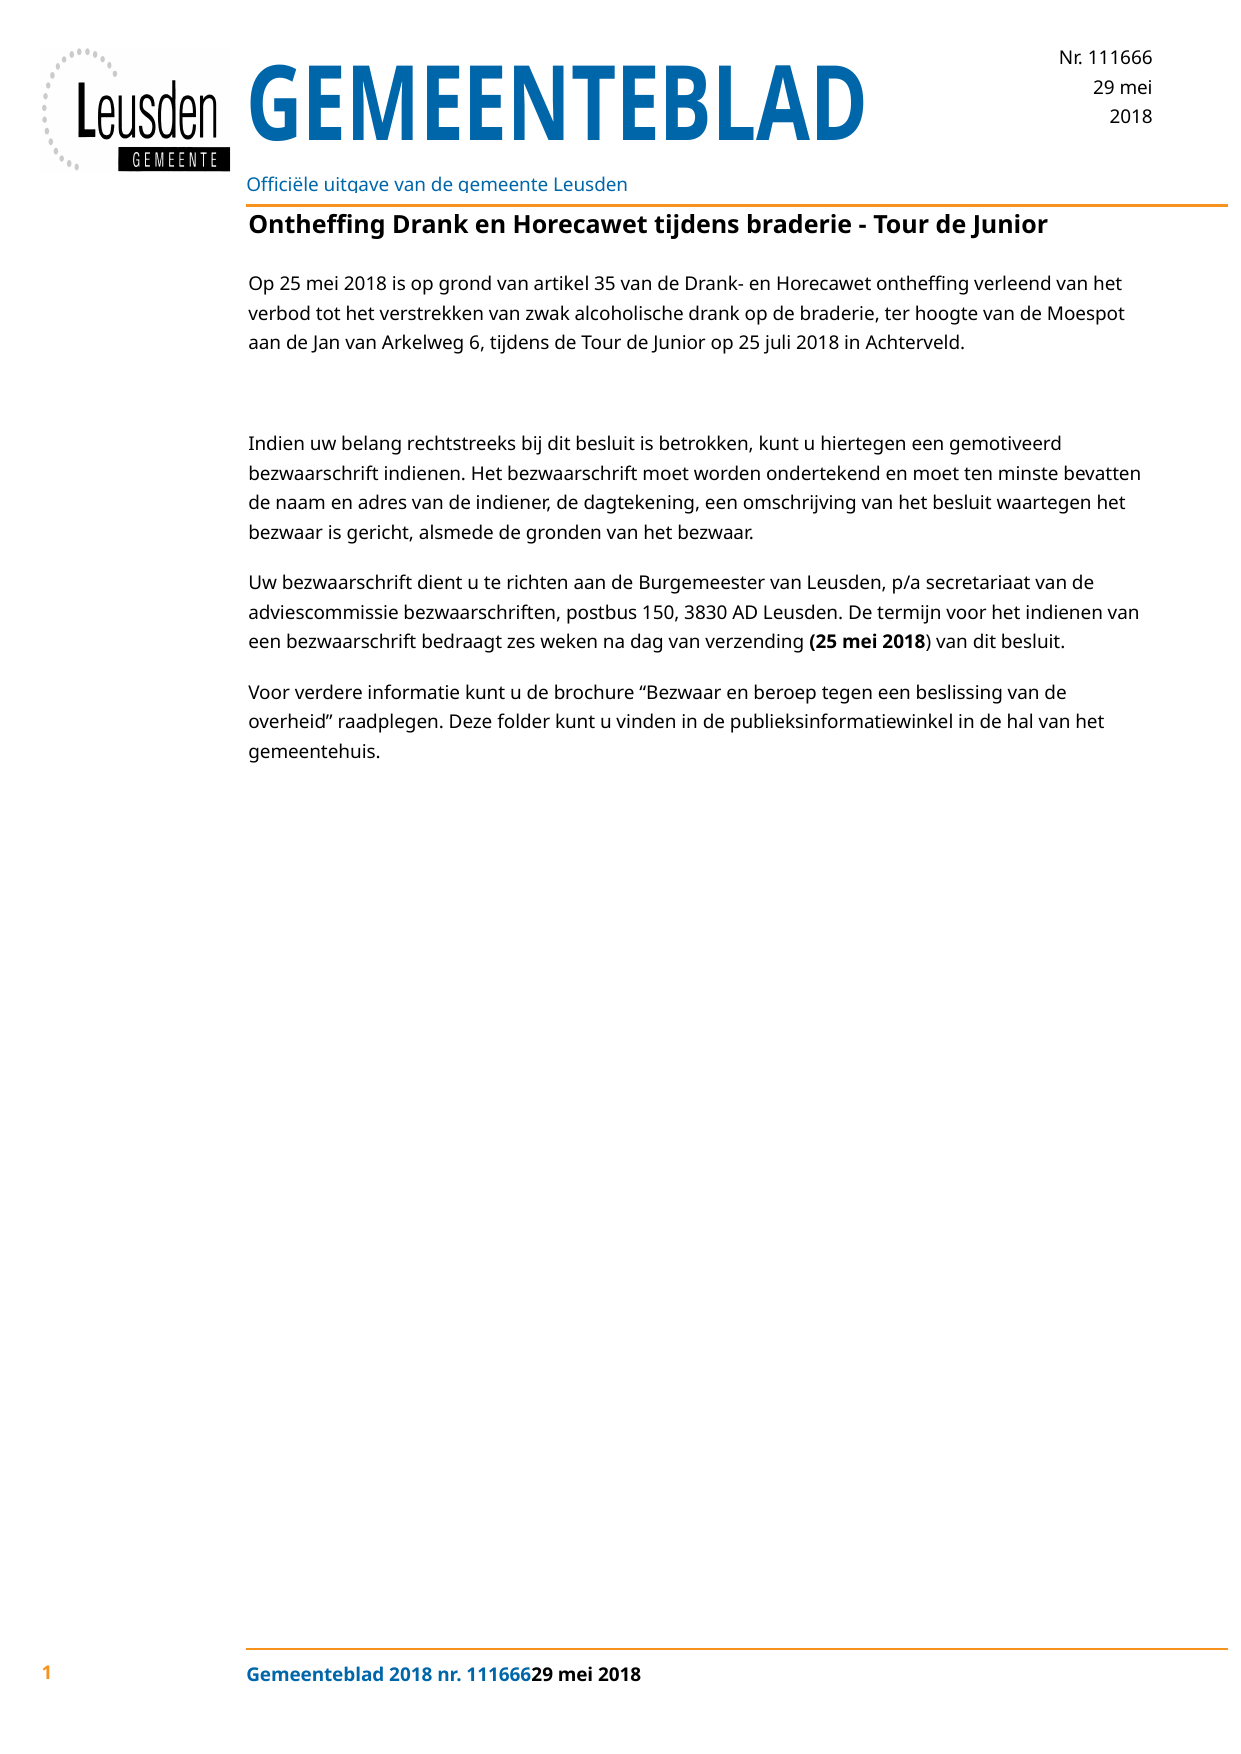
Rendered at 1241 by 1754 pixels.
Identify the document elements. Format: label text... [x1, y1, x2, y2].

picture [41, 47, 231, 172]
text Indien uw belang rechtstreeks bij dit besluit is betrokken, kunt u hiertegen een gemotiveerd bezwaarschrift indienen. Het bezwaarschrift moet worden ondertekend en moet ten minste bevatten de naam en adres van de indiener, de dagtekening, een omschrijving van het besluit waartegen het bezwaar is gericht, alsmede de gronden van het bezwaar. [248, 430, 1152, 545]
text Uw bezwaarschrift dient u te richten aan de Burgemeester van Leusden, p/a secretariaat van de adviescommissie bezwaarschriften, postbus 150, 3830 AD Leusden. De termijn voor het indienen van een bezwaarschrift bedraagt zes weken na dag van verzending (25 mei 2018) van dit besluit. [248, 569, 1152, 654]
text Ontheffing Drank en Horecawet tijdens braderie - Tour de Junior [248, 207, 1152, 241]
text Op 25 mei 2018 is op grond van artikel 35 van de Drank- en Horecawet ontheffing verleend van het verbod tot het verstrekken van zwak alcoholische drank op de braderie, ter hoogte van de Moespot aan de Jan van Arkelweg 6, tijdens de Tour de Junior op 25 juli 2018 in Achterveld. [248, 270, 1152, 355]
text Voor verdere informatie kunt u de brochure “Bezwaar en beroep tegen een beslissing van de overheid” raadplegen. Deze folder kunt u vinden in de publieksinformatiewinkel in de hal van het gemeentehuis. [248, 679, 1152, 764]
